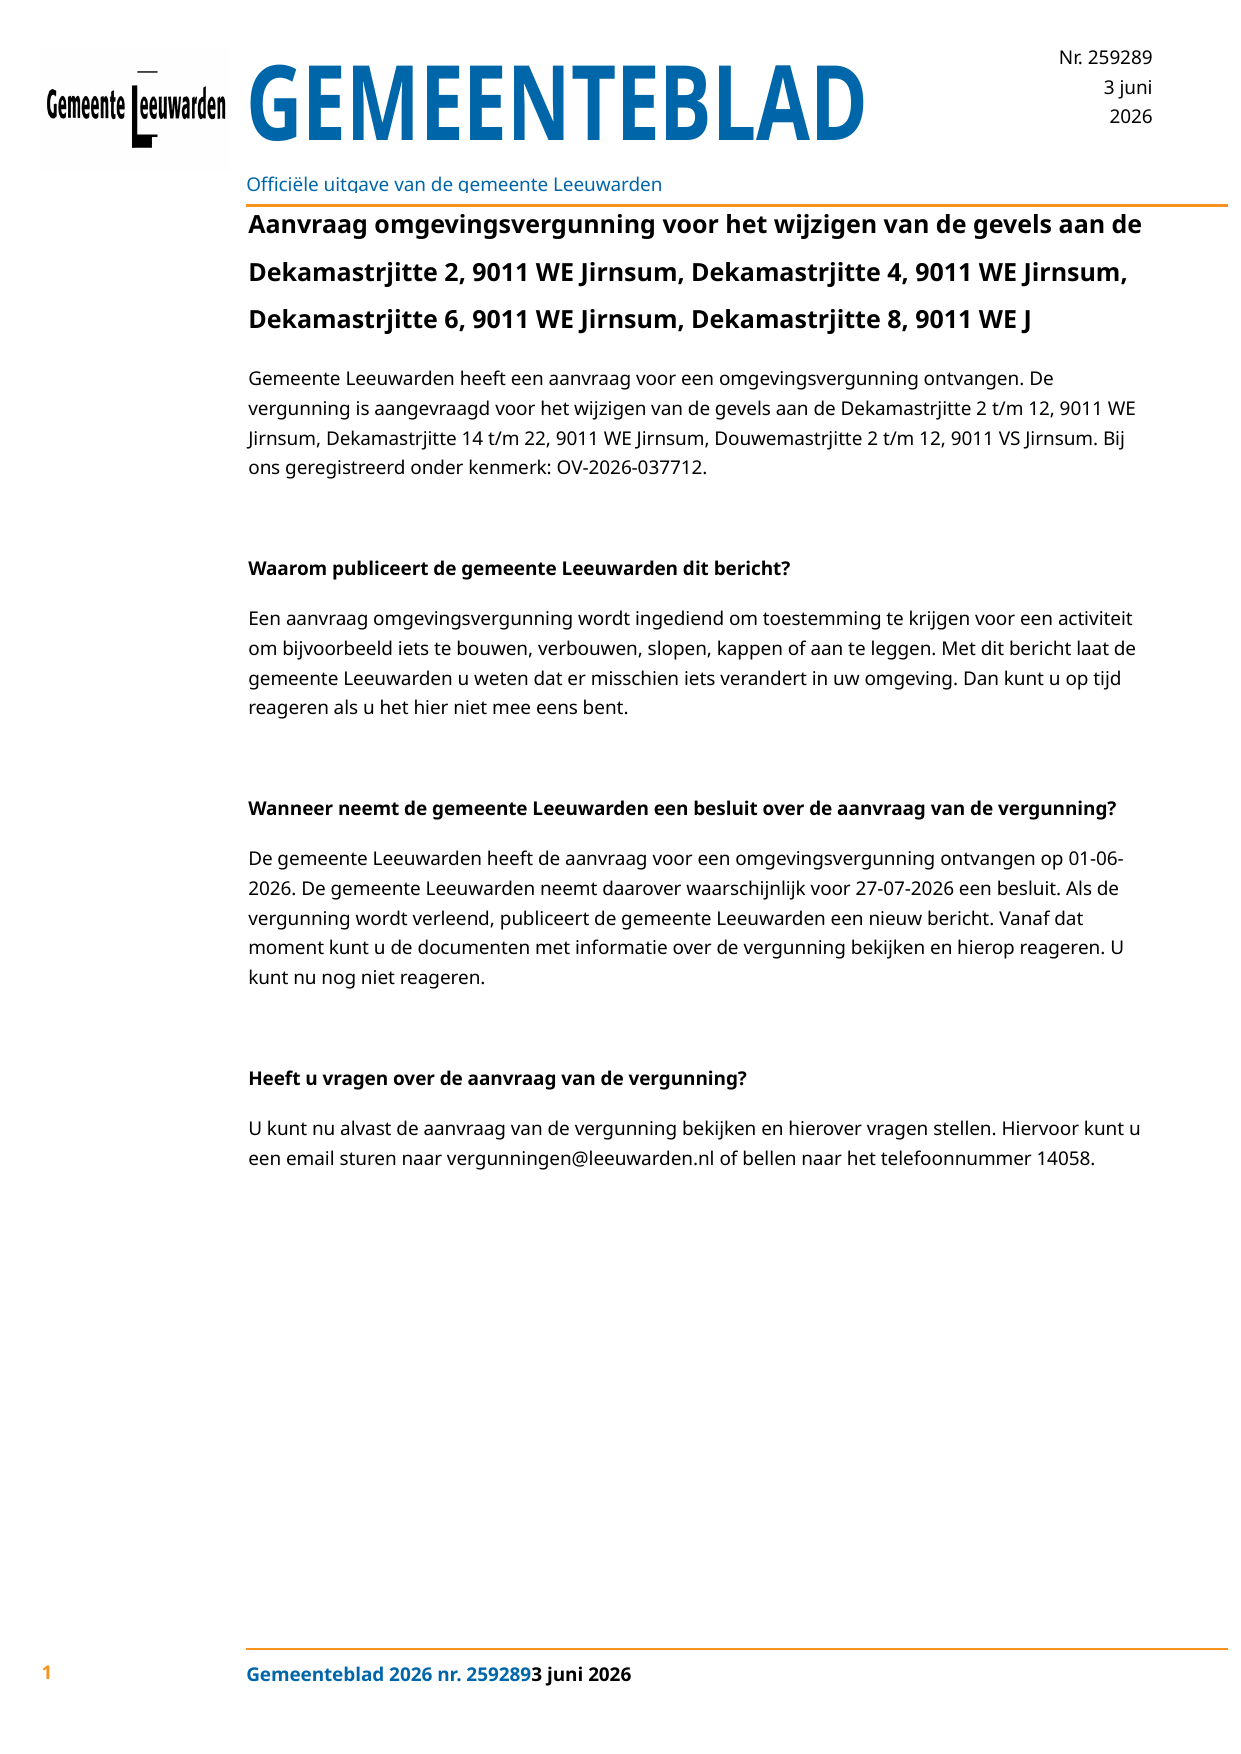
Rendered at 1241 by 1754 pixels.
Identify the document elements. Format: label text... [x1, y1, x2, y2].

text Waarom publiceert de gemeente Leeuwarden dit bericht? [248, 555, 1152, 581]
text Wanneer neemt de gemeente Leeuwarden een besluit over de aanvraag van de vergunning? [248, 795, 1152, 821]
picture [41, 47, 231, 172]
text Heeft u vragen over de aanvraag van de vergunning? [248, 1065, 1152, 1090]
text U kunt nu alvast de aanvraag van de vergunning bekijken en hierover vragen stellen. Hiervoor kunt u een email sturen naar vergunningen@leeuwarden.nl of bellen naar het telefoonnummer 14058. [248, 1115, 1152, 1170]
text De gemeente Leeuwarden heeft de aanvraag voor een omgevingsvergunning ontvangen op 01-06-2026. De gemeente Leeuwarden neemt daarover waarschijnlijk voor 27-07-2026 een besluit. Als de vergunning wordt verleend, publiceert de gemeente Leeuwarden een nieuw bericht. Vanaf dat moment kunt u de documenten met informatie over de vergunning bekijken en hierop reageren. U kunt nu nog niet reageren. [248, 846, 1152, 989]
text Aanvraag omgevingsvergunning voor het wijzigen van de gevels aan de Dekamastrjitte 2, 9011 WE Jirnsum, Dekamastrjitte 4, 9011 WE Jirnsum, Dekamastrjitte 6, 9011 WE Jirnsum, Dekamastrjitte 8, 9011 WE J [248, 207, 1152, 336]
text Gemeente Leeuwarden heeft een aanvraag voor een omgevingsvergunning ontvangen. De vergunning is aangevraagd voor het wijzigen van de gevels aan de Dekamastrjitte 2 t/m 12, 9011 WE Jirnsum, Dekamastrjitte 14 t/m 22, 9011 WE Jirnsum, Douwemastrjitte 2 t/m 12, 9011 VS Jirnsum. Bij ons geregistreerd onder kenmerk: OV-2026-037712. [248, 366, 1152, 480]
text Een aanvraag omgevingsvergunning wordt ingediend om toestemming te krijgen voor een activiteit om bijvoorbeeld iets te bouwen, verbouwen, slopen, kappen of aan te leggen. Met dit bericht laat de gemeente Leeuwarden u weten dat er misschien iets verandert in uw omgeving. Dan kunt u op tijd reageren als u het hier niet mee eens bent. [248, 606, 1152, 720]
